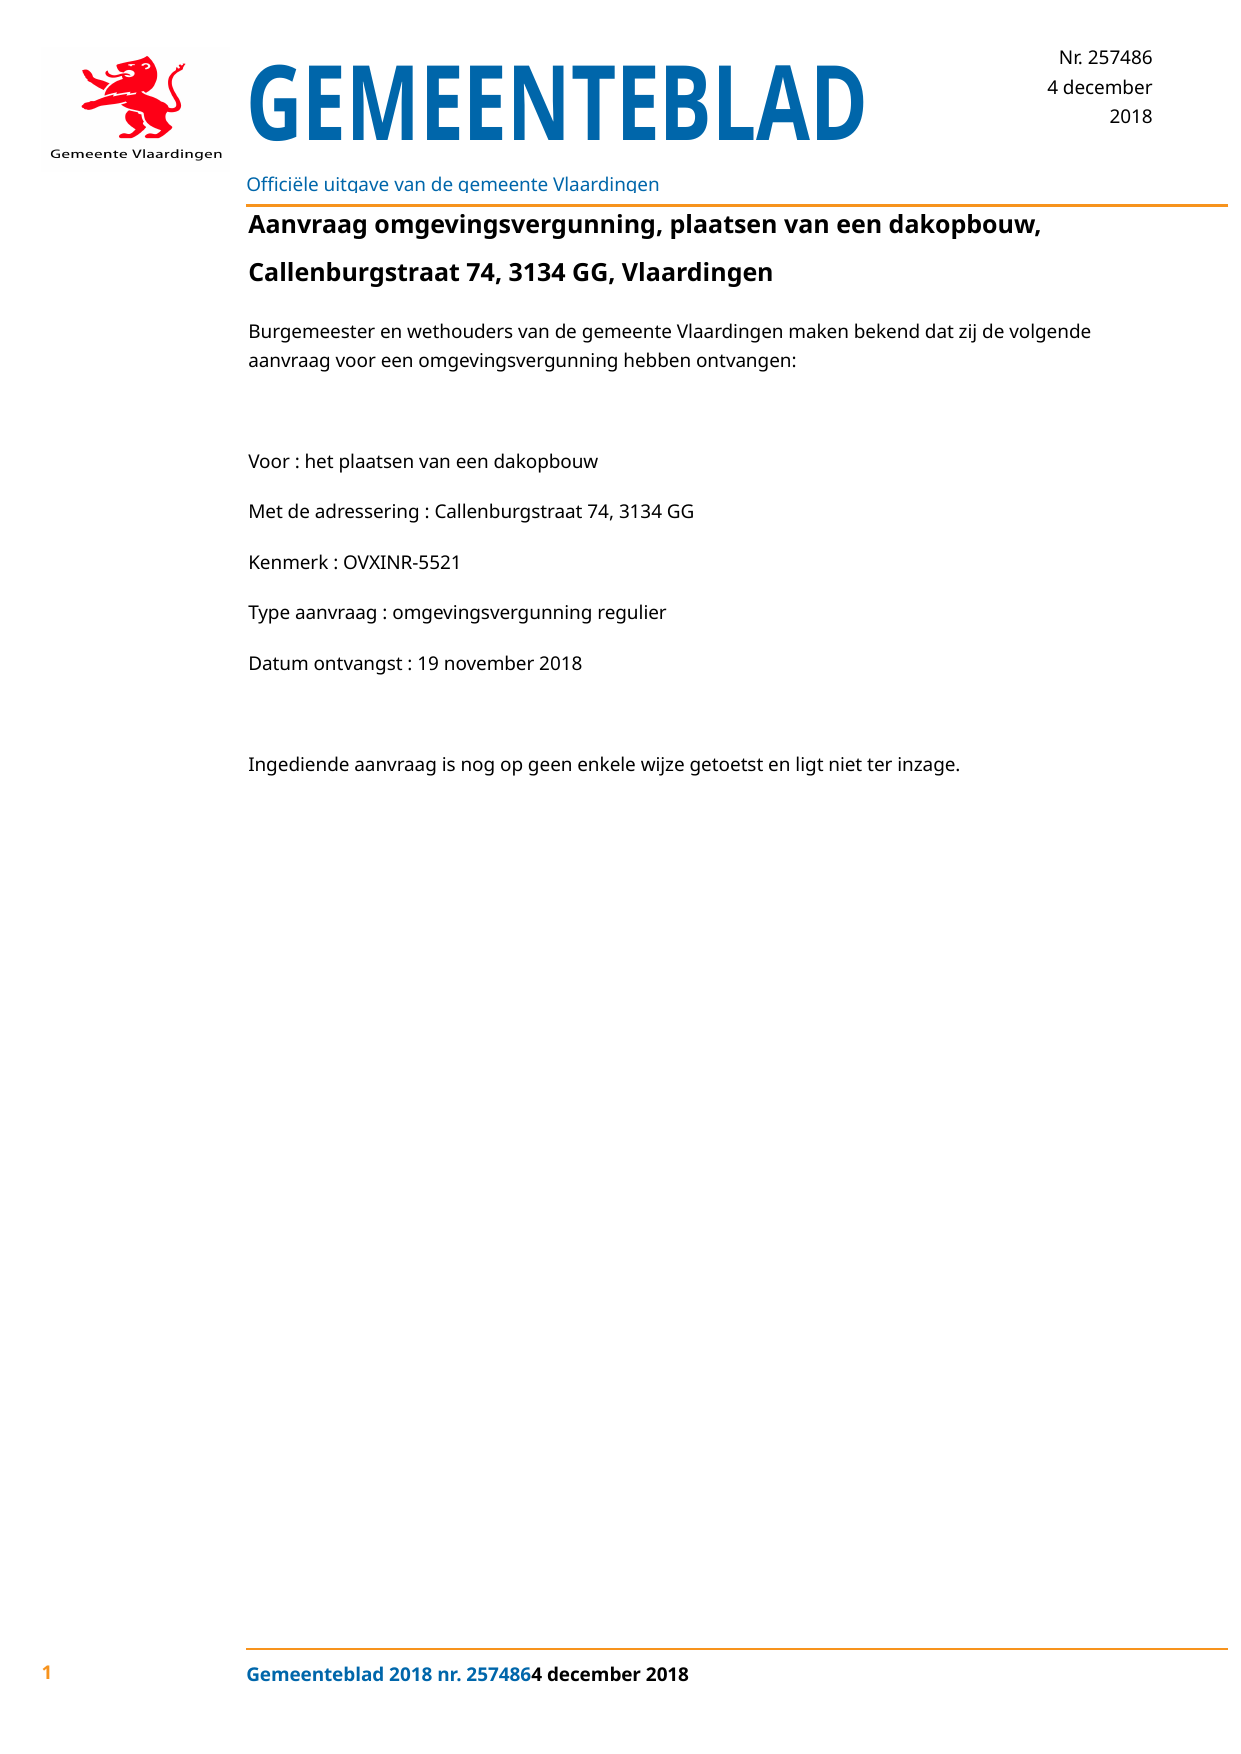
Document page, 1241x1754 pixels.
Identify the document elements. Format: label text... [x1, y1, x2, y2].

picture [41, 47, 231, 172]
text Burgemeester en wethouders van de gemeente Vlaardingen maken bekend dat zij de volgende aanvraag voor een omgevingsvergunning hebben ontvangen: [248, 318, 1152, 373]
text Aanvraag omgevingsvergunning, plaatsen van een dakopbouw, Callenburgstraat 74, 3134 GG, Vlaardingen [248, 207, 1152, 288]
text Met de adressering : Callenburgstraat 74, 3134 GG [248, 499, 1152, 524]
text Voor : het plaatsen van een dakopbouw [248, 448, 1152, 474]
text Type aanvraag : omgevingsvergunning regulier [248, 599, 1152, 625]
text Kenmerk : OVXINR-5521 [248, 549, 1152, 575]
text Datum ontvangst : 19 november 2018 [248, 650, 1152, 676]
text Ingediende aanvraag is nog op geen enkele wijze getoetst en ligt niet ter inzage. [248, 751, 1152, 777]
